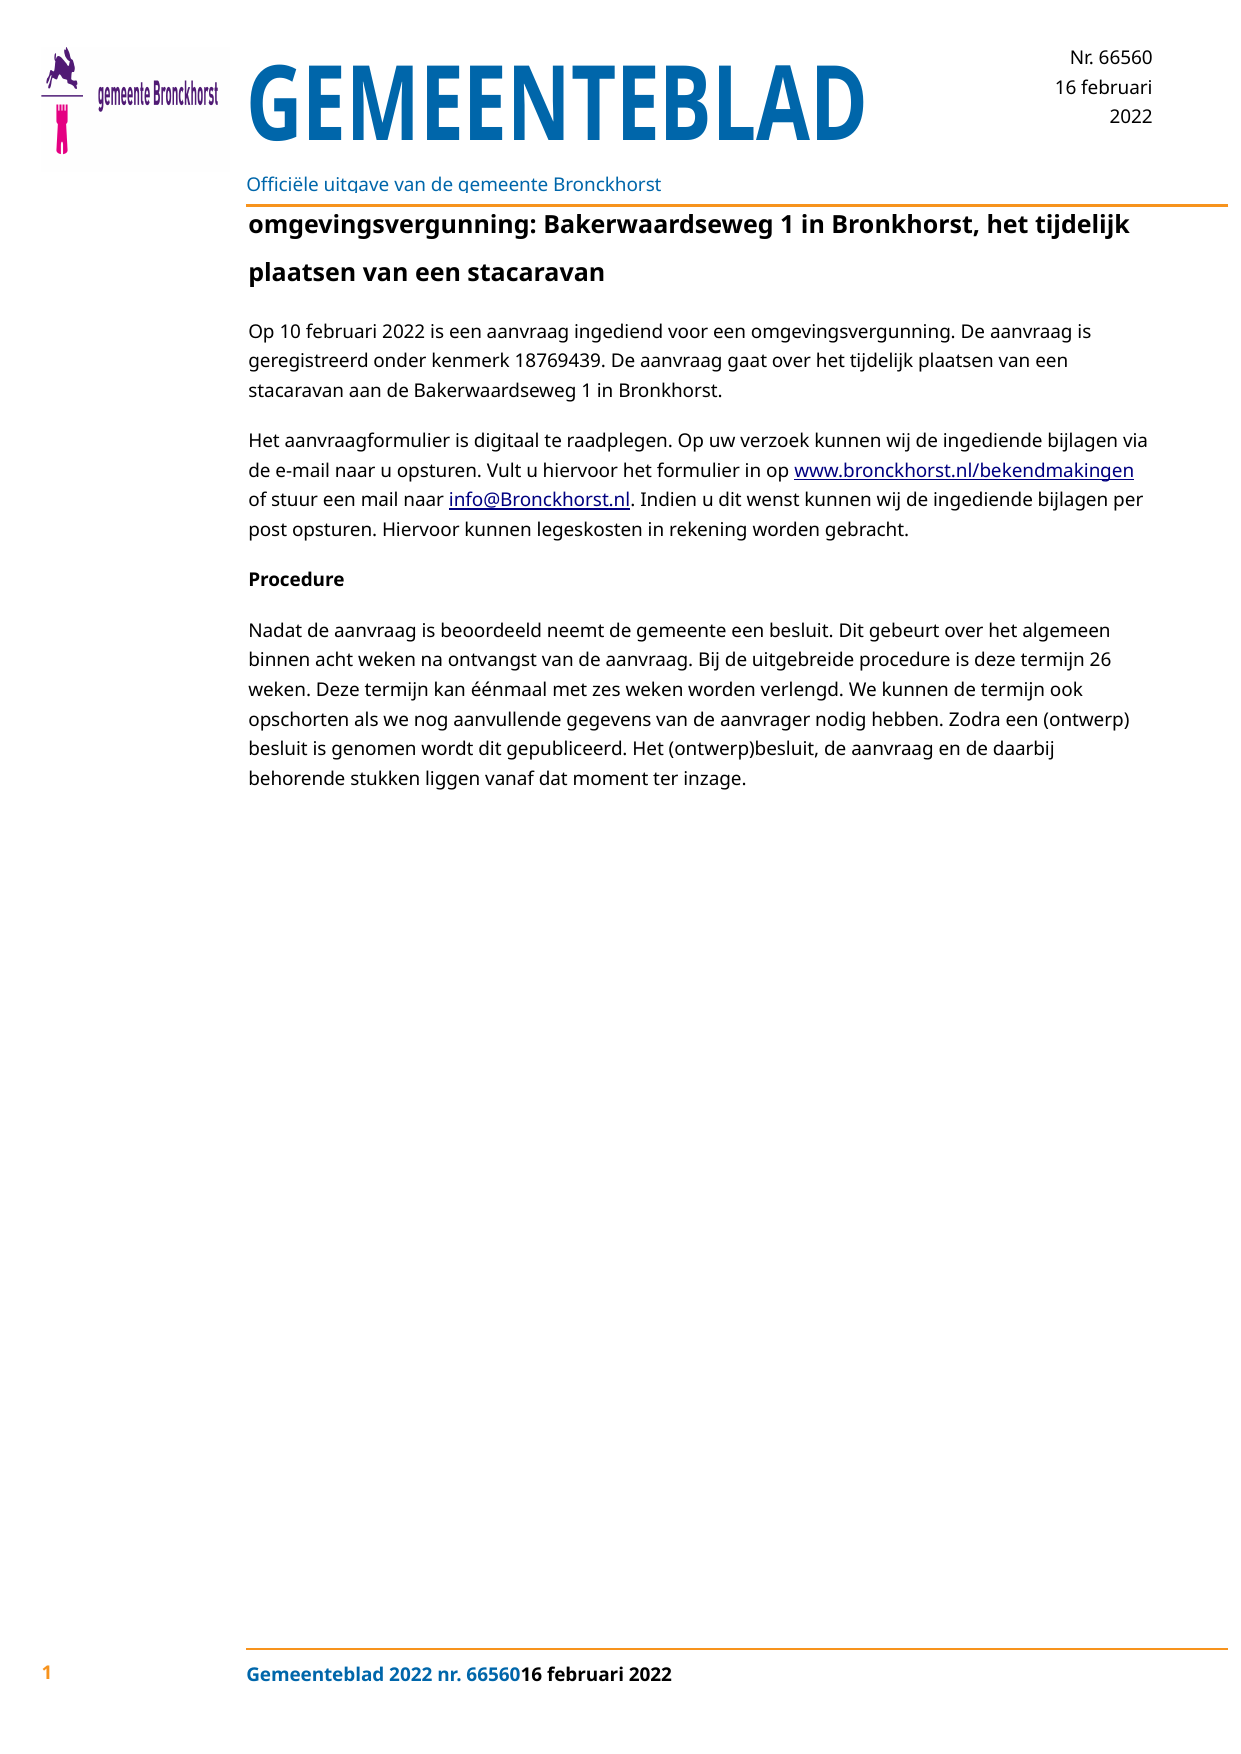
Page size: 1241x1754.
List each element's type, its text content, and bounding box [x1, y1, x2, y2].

text Op 10 februari 2022 is een aanvraag ingediend voor een omgevingsvergunning. De aanvraag is geregistreerd onder kenmerk 18769439. De aanvraag gaat over het tijdelijk plaatsen van een stacaravan aan de Bakerwaardseweg 1 in Bronkhorst. [248, 318, 1152, 403]
picture [41, 47, 231, 172]
text Procedure [248, 567, 1152, 592]
text Het aanvraagformulier is digitaal te raadplegen. Op uw verzoek kunnen wij de ingediende bijlagen via de e-mail naar u opsturen. Vult u hiervoor het formulier in op www.bronckhorst.nl/bekendmakingen of stuur een mail naar info@Bronckhorst.nl. Indien u dit wenst kunnen wij de ingediende bijlagen per post opsturen. Hiervoor kunnen legeskosten in rekening worden gebracht. [248, 427, 1152, 542]
text omgevingsvergunning: Bakerwaardseweg 1 in Bronkhorst, het tijdelijk plaatsen van een stacaravan [248, 207, 1152, 288]
text Nadat de aanvraag is beoordeeld neemt de gemeente een besluit. Dit gebeurt over het algemeen binnen acht weken na ontvangst van de aanvraag. Bij de uitgebreide procedure is deze termijn 26 weken. Deze termijn kan éénmaal met zes weken worden verlengd. We kunnen de termijn ook opschorten als we nog aanvullende gegevens van de aanvrager nodig hebben. Zodra een (ontwerp) besluit is genomen wordt dit gepubliceerd. Het (ontwerp)besluit, de aanvraag en de daarbij behorende stukken liggen vanaf dat moment ter inzage. [248, 617, 1152, 791]
